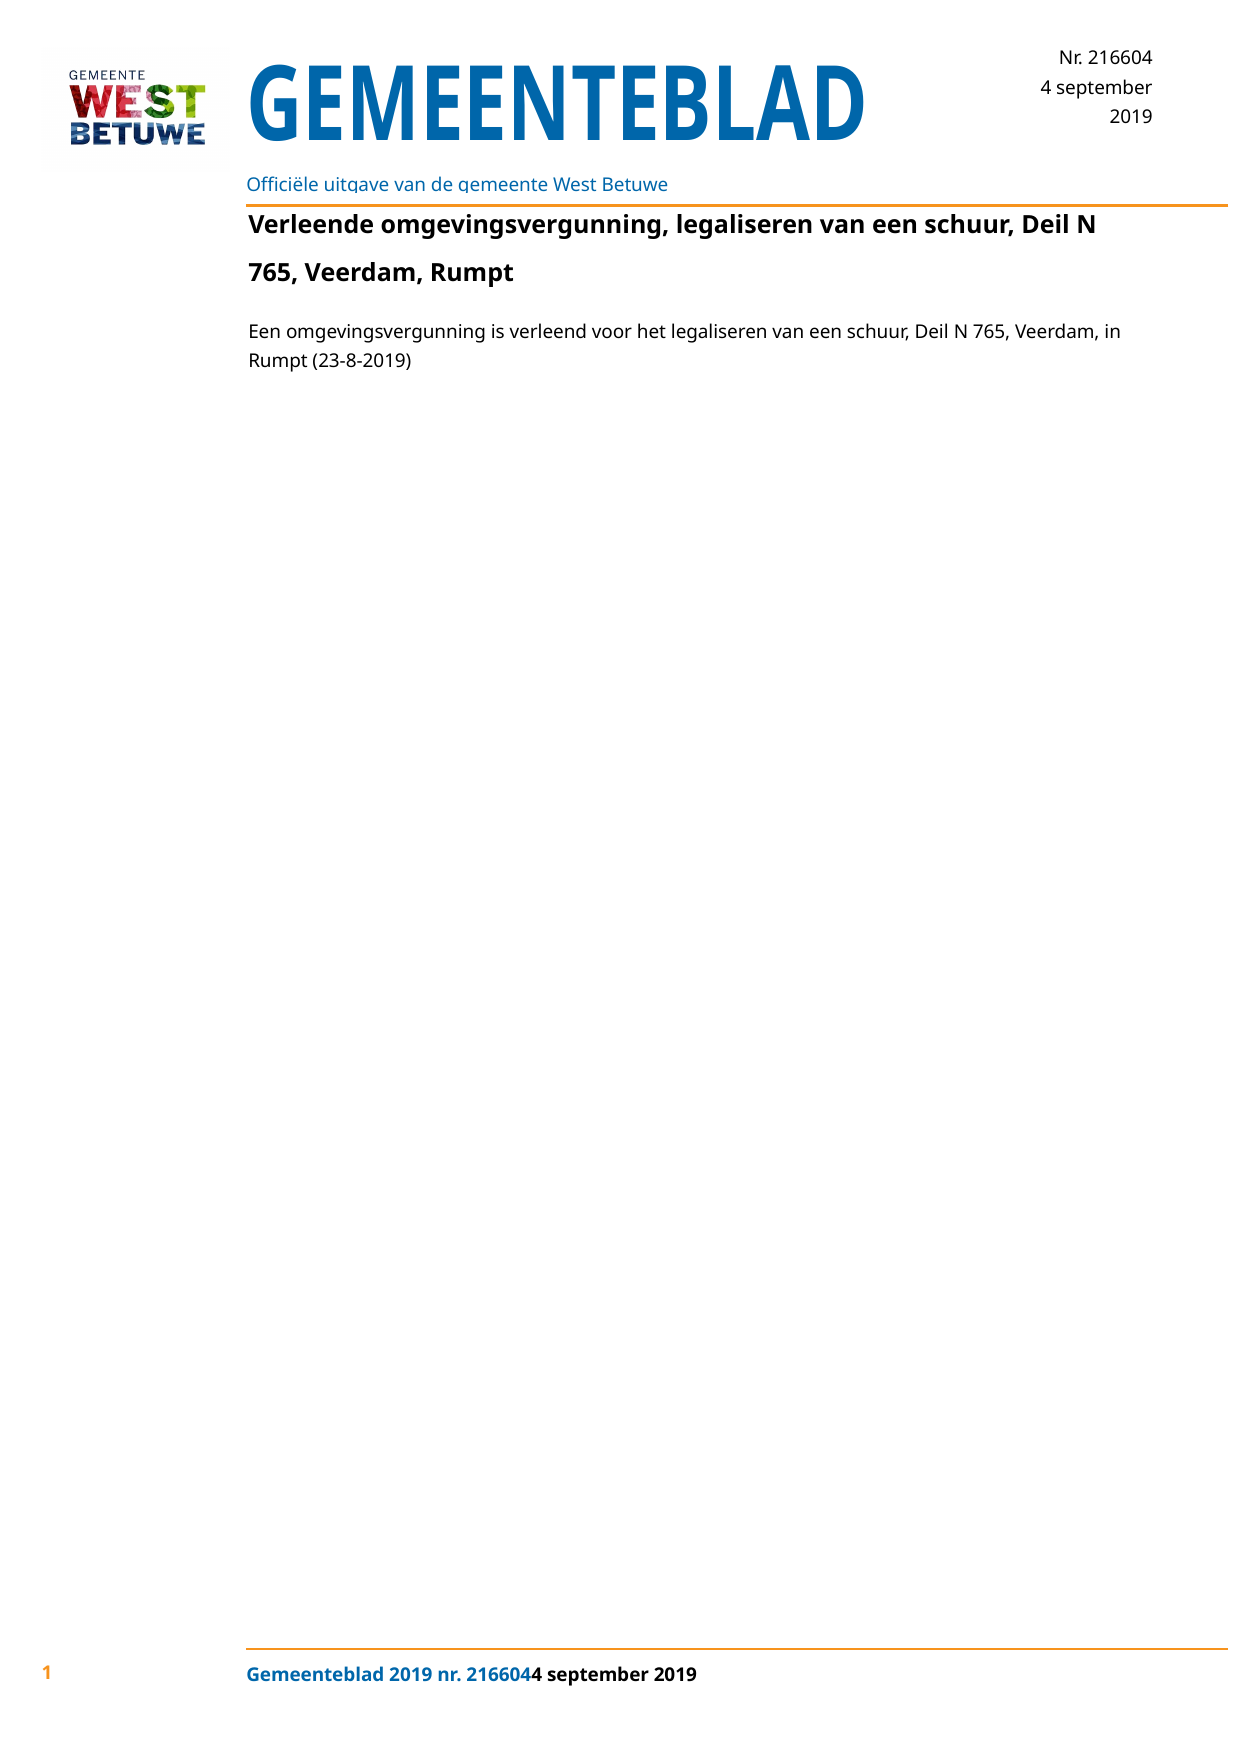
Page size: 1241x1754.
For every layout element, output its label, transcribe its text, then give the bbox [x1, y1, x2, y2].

text Verleende omgevingsvergunning, legaliseren van een schuur, Deil N 765, Veerdam, Rumpt [248, 207, 1152, 288]
picture [41, 47, 231, 172]
text Een omgevingsvergunning is verleend voor het legaliseren van een schuur, Deil N 765, Veerdam, in Rumpt (23-8-2019) [248, 318, 1152, 373]
